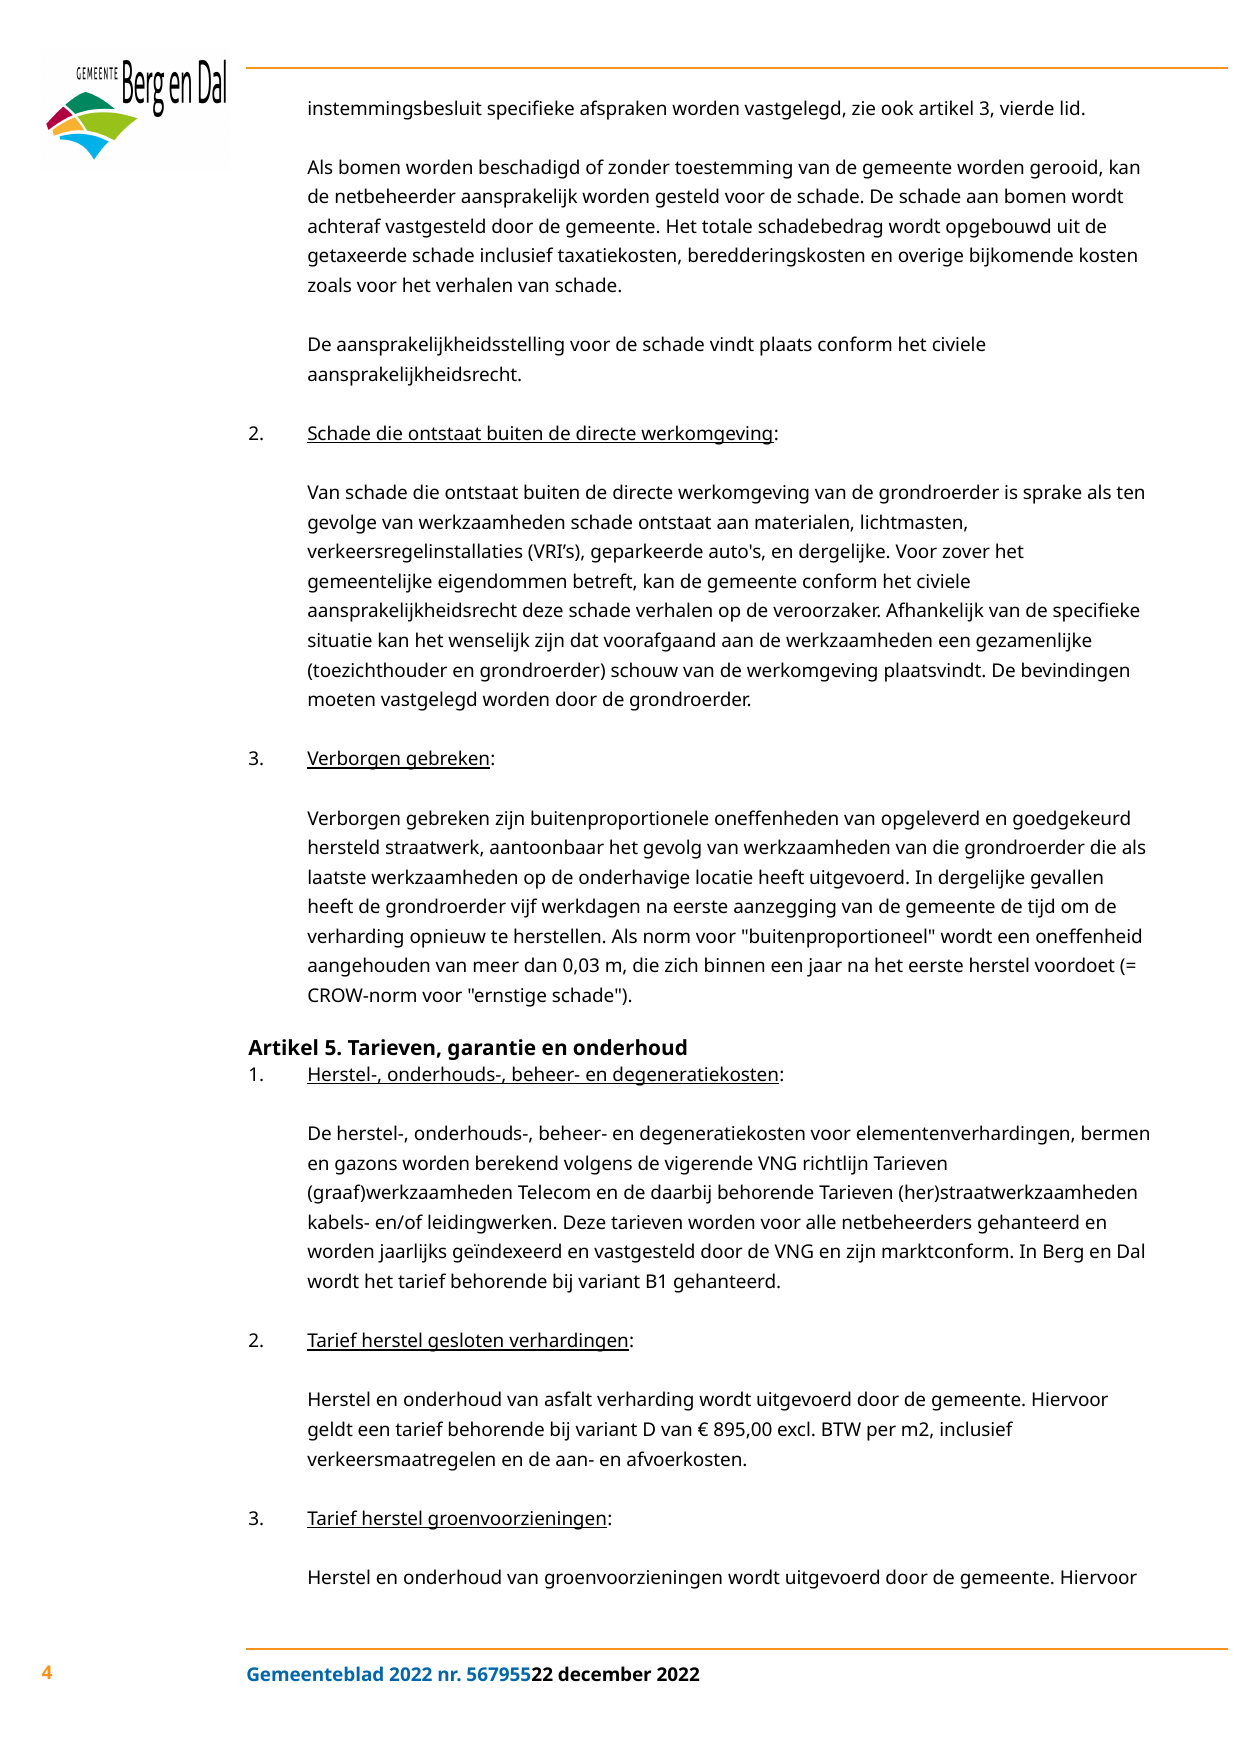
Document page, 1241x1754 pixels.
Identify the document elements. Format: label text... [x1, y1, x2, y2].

list De herstel-, onderhouds-, beheer- en degeneratiekosten voor elementenverhardingen, bermen en gazons worden berekend volgens de vigerende VNG richtlijn Tarieven (graaf)werkzaamheden Telecom en de daarbij behorende Tarieven (her)straatwerkzaamheden kabels- en/of leidingwerken. Deze tarieven worden voor alle netbeheerders gehanteerd en worden jaarlijks geïndexeerd en vastgesteld door de VNG en zijn marktconform. In Berg en Dal wordt het tarief behorende bij variant B1 gehanteerd. [248, 1120, 1152, 1294]
list Herstel en onderhoud van groenvoorzieningen wordt uitgevoerd door de gemeente. Hiervoor [248, 1564, 1152, 1590]
picture [41, 47, 231, 172]
list Herstel-, onderhouds-, beheer- en degeneratiekosten: [248, 1061, 1152, 1087]
list instemmingsbesluit specifieke afspraken worden vastgelegd, zie ook artikel 3, vierde lid. [248, 95, 1152, 121]
list Verborgen gebreken zijn buitenproportionele oneffenheden van opgeleverd en goedgekeurd hersteld straatwerk, aantoonbaar het gevolg van werkzaamheden van die grondroerder die als laatste werkzaamheden op de onderhavige locatie heeft uitgevoerd. In dergelijke gevallen heeft de grondroerder vijf werkdagen na eerste aanzegging van de gemeente de tijd om de verharding opnieuw te herstellen. Als norm voor "buitenproportioneel" wordt een oneffenheid aangehouden van meer dan 0,03 m, die zich binnen een jaar na het eerste herstel voordoet (= CROW-norm voor "ernstige schade"). [248, 805, 1152, 1008]
list Tarief herstel groenvoorzieningen: [248, 1505, 1152, 1531]
text Artikel 5. Tarieven, garantie en onderhoud [248, 1033, 1152, 1061]
list Verborgen gebreken: [248, 746, 1152, 771]
list Herstel en onderhoud van asfalt verharding wordt uitgevoerd door de gemeente. Hiervoor geldt een tarief behorende bij variant D van € 895,00 excl. BTW per m2, inclusief verkeersmaatregelen en de aan- en afvoerkosten. [248, 1387, 1152, 1471]
list Van schade die ontstaat buiten de directe werkomgeving van de grondroerder is sprake als ten gevolge van werkzaamheden schade ontstaat aan materialen, lichtmasten, verkeersregelinstallaties (VRI’s), geparkeerde auto's, en dergelijke. Voor zover het gemeentelijke eigendommen betreft, kan de gemeente conform het civiele aansprakelijkheidsrecht deze schade verhalen op de veroorzaker. Afhankelijk van de specifieke situatie kan het wenselijk zijn dat voorafgaand aan de werkzaamheden een gezamenlijke (toezichthouder en grondroerder) schouw van de werkomgeving plaatsvindt. De bevindingen moeten vastgelegd worden door de grondroerder. [248, 479, 1152, 712]
list Als bomen worden beschadigd of zonder toestemming van de gemeente worden gerooid, kan de netbeheerder aansprakelijk worden gesteld voor de schade. De schade aan bomen wordt achteraf vastgesteld door de gemeente. Het totale schadebedrag wordt opgebouwd uit de getaxeerde schade inclusief taxatiekosten, beredderingskosten en overige bijkomende kosten zoals voor het verhalen van schade. [248, 154, 1152, 298]
list Tarief herstel gesloten verhardingen: [248, 1327, 1152, 1353]
list Schade die ontstaat buiten de directe werkomgeving: [248, 420, 1152, 446]
list De aansprakelijkheidsstelling voor de schade vindt plaats conform het civiele aansprakelijkheidsrecht. [248, 331, 1152, 387]
